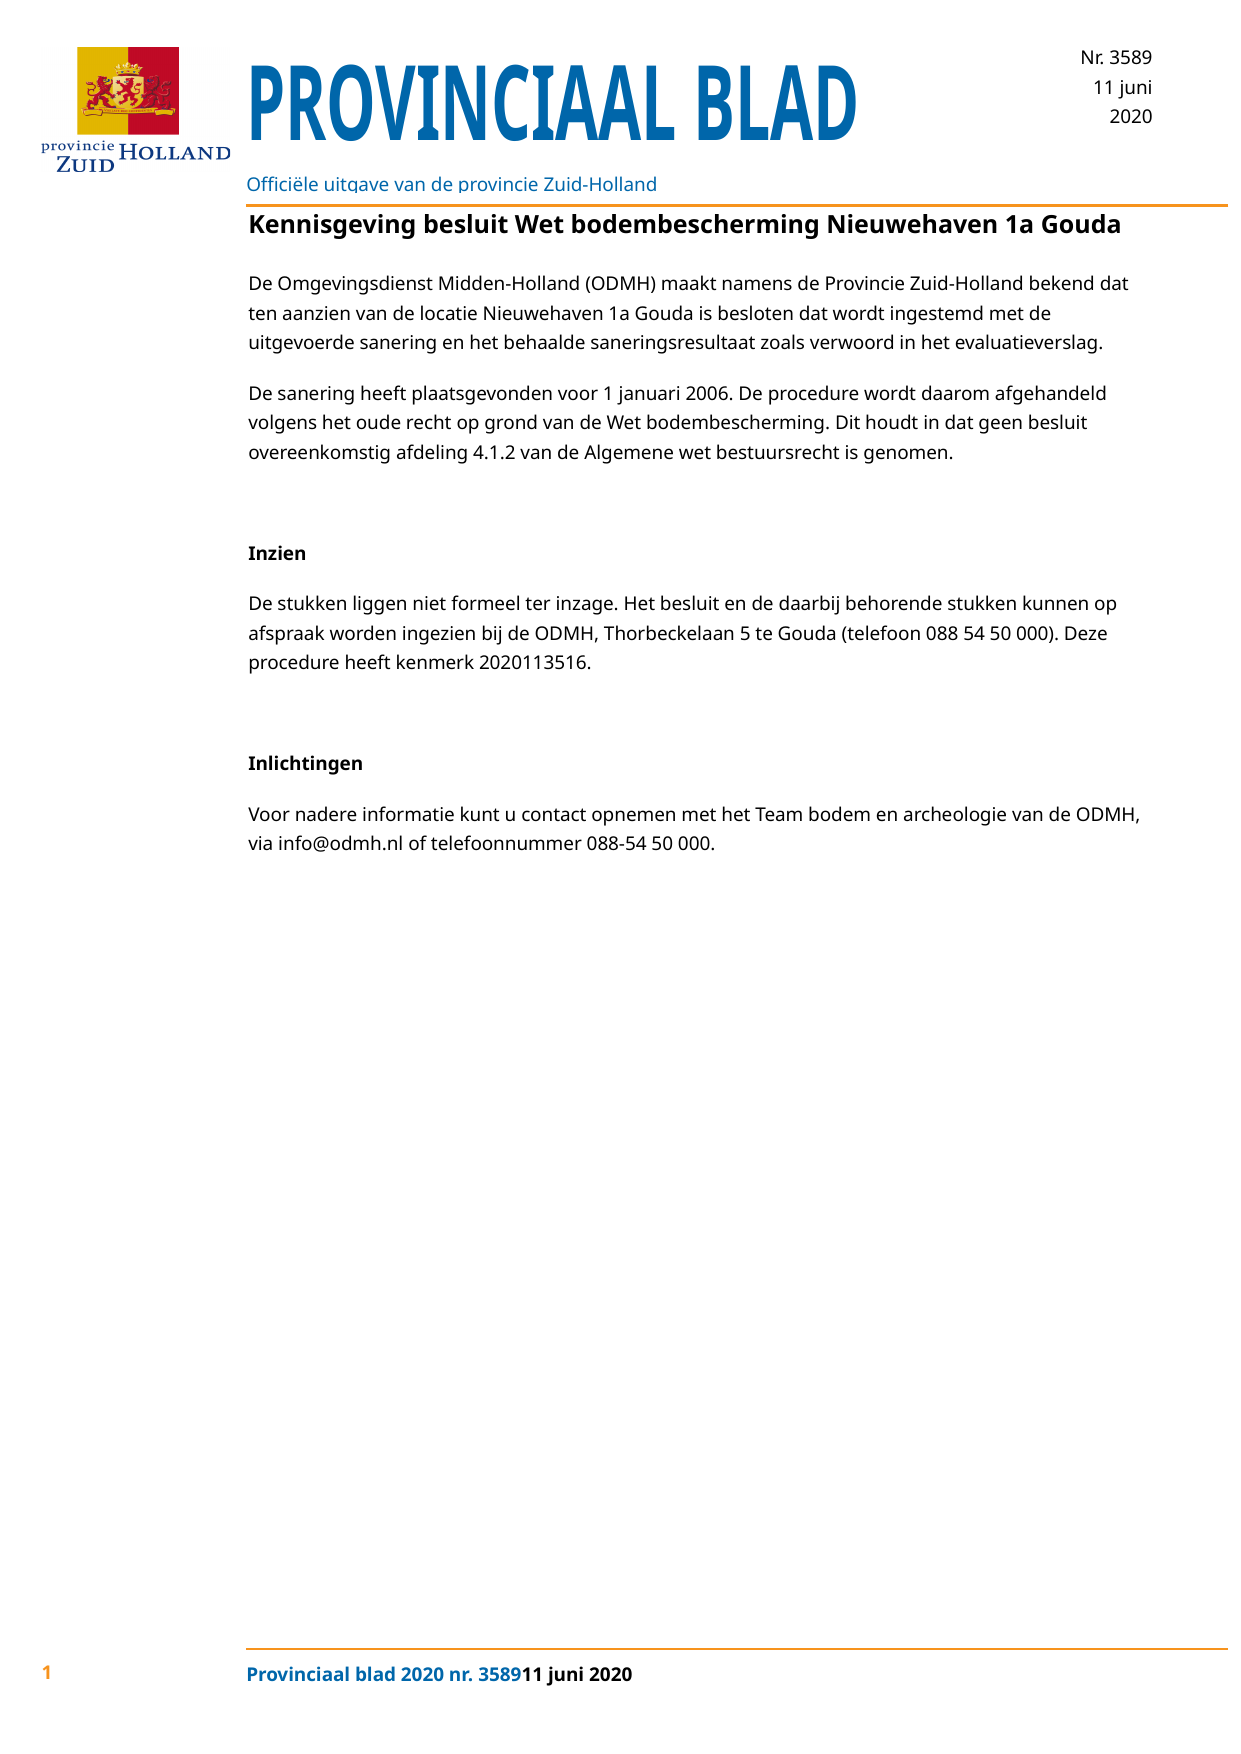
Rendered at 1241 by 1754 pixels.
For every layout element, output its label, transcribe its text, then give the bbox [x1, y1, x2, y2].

text De sanering heeft plaatsgevonden voor 1 januari 2006. De procedure wordt daarom afgehandeld volgens het oude recht op grond van de Wet bodembescherming. Dit houdt in dat geen besluit overeenkomstig afdeling 4.1.2 van de Algemene wet bestuursrecht is genomen. [248, 380, 1152, 465]
text Voor nadere informatie kunt u contact opnemen met het Team bodem en archeologie van de ODMH, via info@odmh.nl of telefoonnummer 088-54 50 000. [248, 801, 1152, 856]
picture [41, 47, 231, 172]
text Kennisgeving besluit Wet bodembescherming Nieuwehaven 1a Gouda [248, 207, 1152, 241]
text Inzien [248, 540, 1152, 566]
text De Omgevingsdienst Midden-Holland (ODMH) maakt namens de Provincie Zuid-Holland bekend dat ten aanzien van de locatie Nieuwehaven 1a Gouda is besloten dat wordt ingestemd met de uitgevoerde sanering en het behaalde saneringsresultaat zoals verwoord in het evaluatieverslag. [248, 270, 1152, 355]
text Inlichtingen [248, 750, 1152, 776]
text De stukken liggen niet formeel ter inzage. Het besluit en de daarbij behorende stukken kunnen op afspraak worden ingezien bij de ODMH, Thorbeckelaan 5 te Gouda (telefoon 088 54 50 000). Deze procedure heeft kenmerk 2020113516. [248, 590, 1152, 675]
